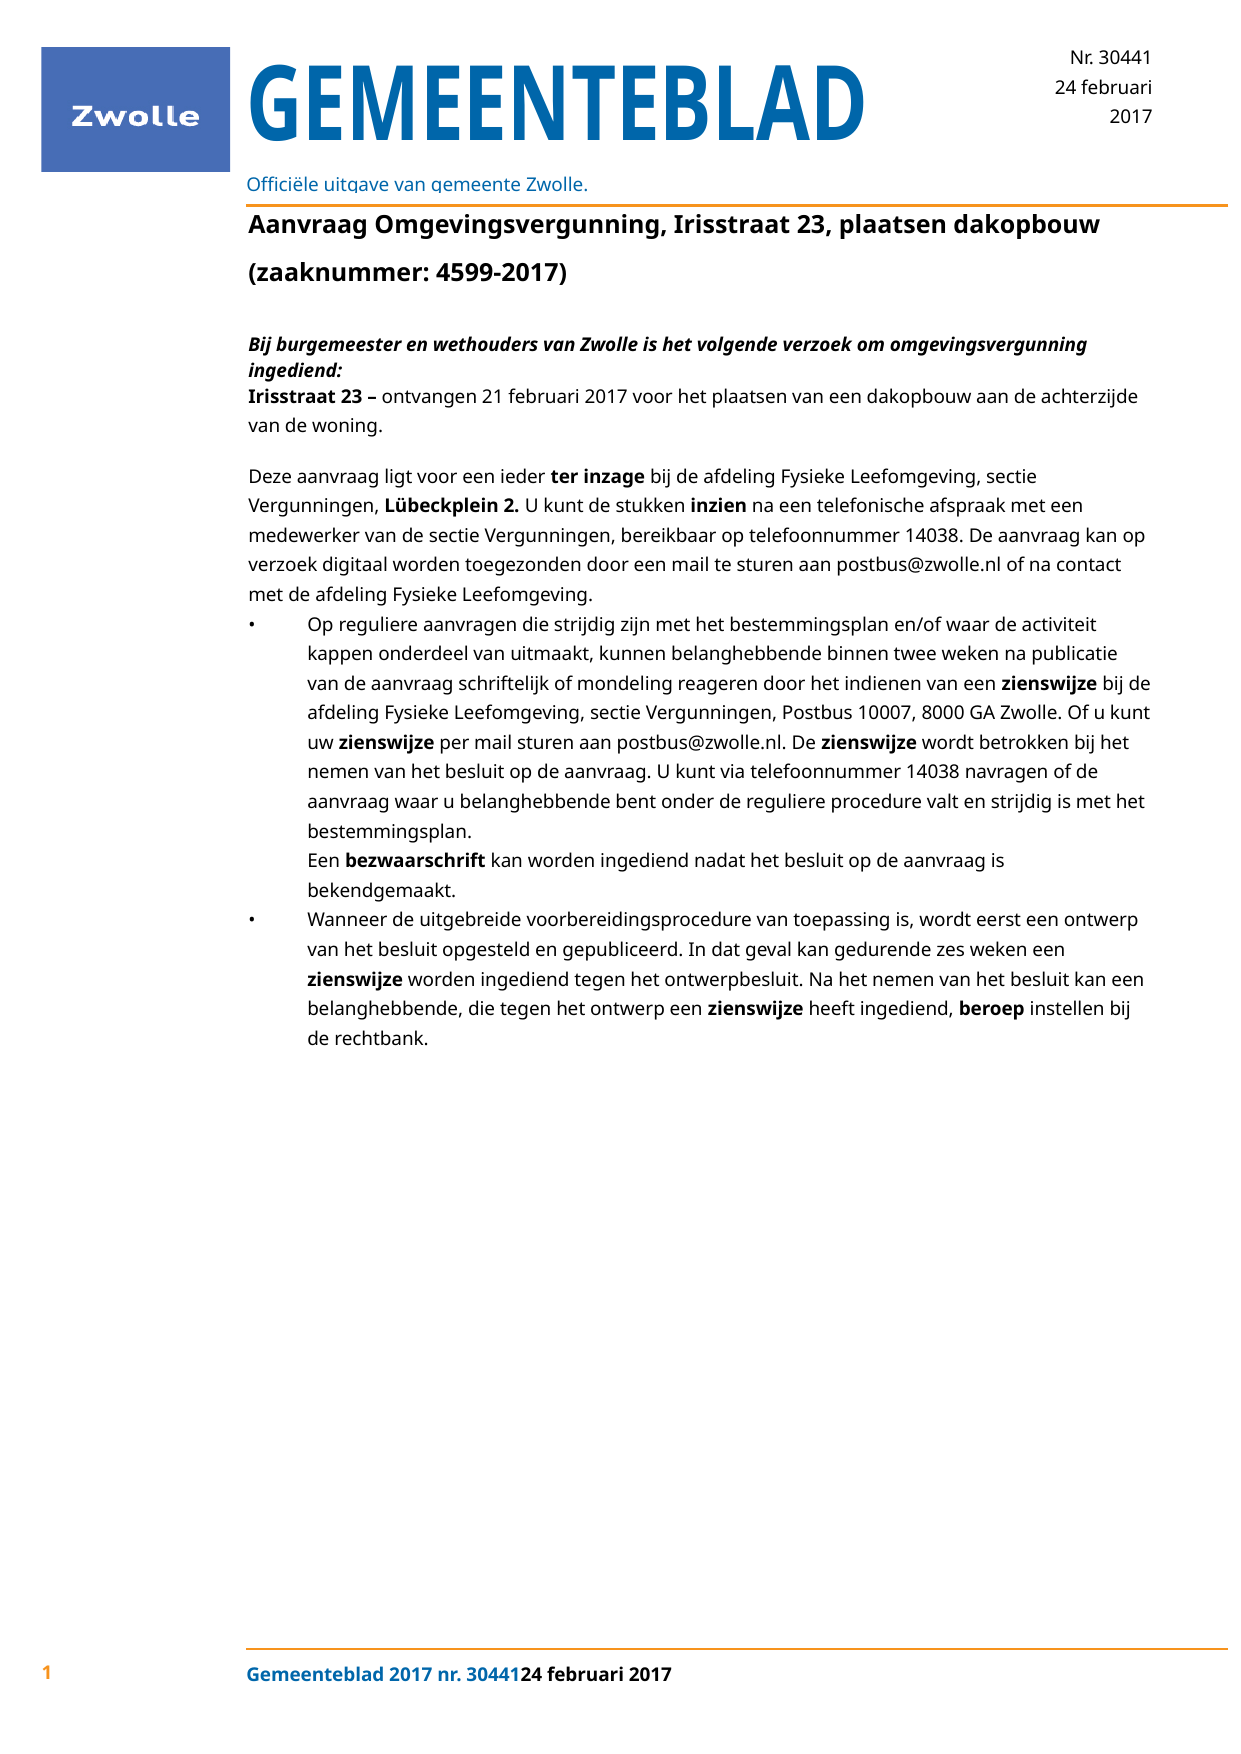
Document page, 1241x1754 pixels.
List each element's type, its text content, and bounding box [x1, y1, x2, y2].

text Deze aanvraag ligt voor een ieder ter inzage bij de afdeling Fysieke Leefomgeving, sectie Vergunningen, Lübeckplein 2. U kunt de stukken inzien na een telefonische afspraak met een medewerker van de sectie Vergunningen, bereikbaar op telefoonnummer 14038. De aanvraag kan op verzoek digitaal worden toegezonden door een mail te sturen aan postbus@zwolle.nl of na contact met de afdeling Fysieke Leefomgeving. [248, 463, 1152, 607]
list Op reguliere aanvragen die strijdig zijn met het bestemmingsplan en/of waar de activiteit kappen onderdeel van uitmaakt, kunnen belanghebbende binnen twee weken na publicatie van de aanvraag schriftelijk of mondeling reageren door het indienen van een zienswijze bij de afdeling Fysieke Leefomgeving, sectie Vergunningen, Postbus 10007, 8000 GA Zwolle. Of u kunt uw zienswijze per mail sturen aan postbus@zwolle.nl. De zienswijze wordt betrokken bij het nemen van het besluit op de aanvraag. U kunt via telefoonnummer 14038 navragen of de aanvraag waar u belanghebbende bent onder de reguliere procedure valt en strijdig is met het bestemmingsplan. [248, 611, 1152, 844]
list Een bezwaarschrift kan worden ingediend nadat het besluit op de aanvraag is bekendgemaakt. [248, 847, 1152, 903]
text Irisstraat 23 – ontvangen 21 februari 2017 voor het plaatsen van een dakopbouw aan de achterzijde van de woning. [248, 383, 1152, 438]
list Wanneer de uitgebreide voorbereidingsprocedure van toepassing is, wordt eerst een ontwerp van het besluit opgesteld en gepubliceerd. In dat geval kan gedurende zes weken een zienswijze worden ingediend tegen het ontwerpbesluit. Na het nemen van het besluit kan een belanghebbende, die tegen het ontwerp een zienswijze heeft ingediend, beroep instellen bij de rechtbank. [248, 907, 1152, 1051]
text Aanvraag Omgevingsvergunning, Irisstraat 23, plaatsen dakopbouw (zaaknummer: 4599-2017) [248, 207, 1152, 288]
picture [41, 47, 231, 172]
text Bij burgemeester en wethouders van Zwolle is het volgende verzoek om omgevingsvergunning ingediend: [248, 331, 1152, 383]
